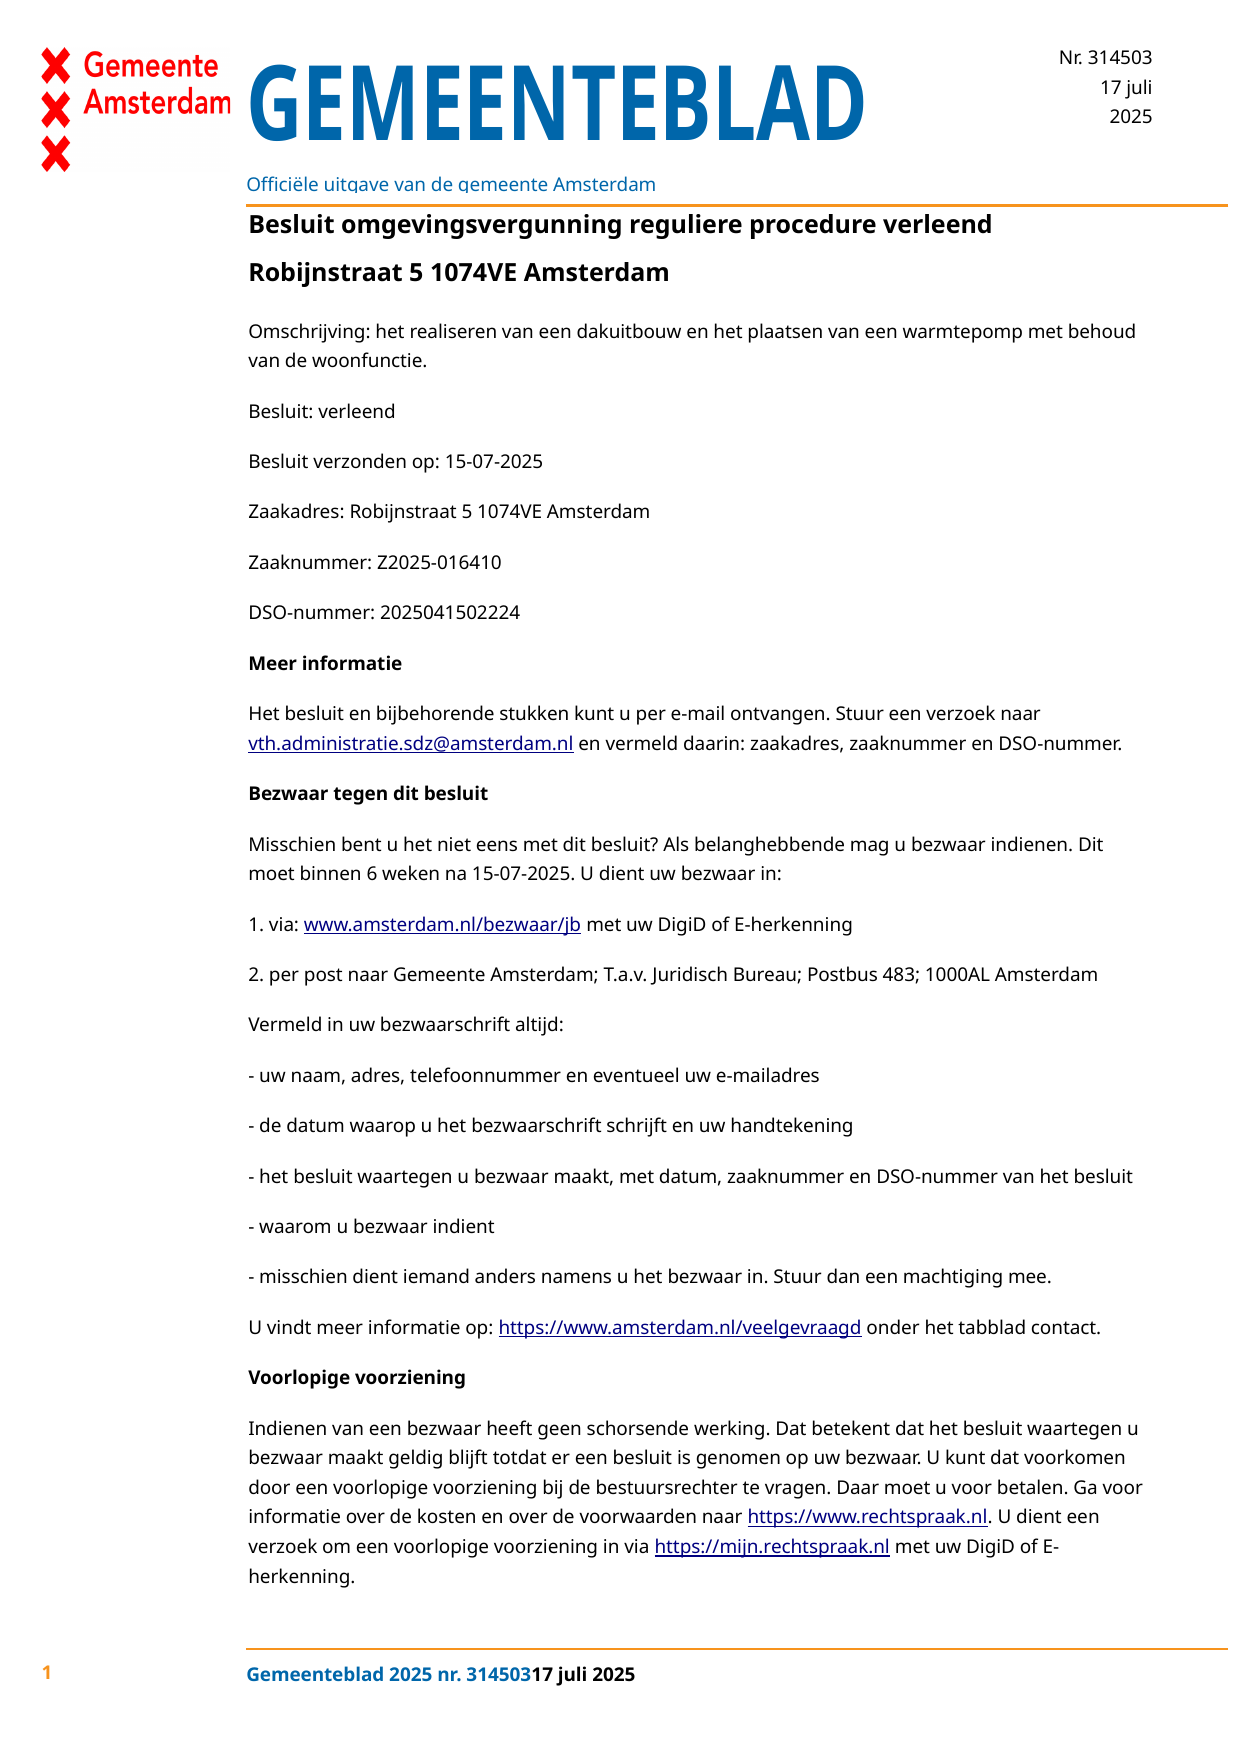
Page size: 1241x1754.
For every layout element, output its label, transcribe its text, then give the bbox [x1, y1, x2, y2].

text - uw naam, adres, telefoonnummer en eventueel uw e-mailadres [248, 1062, 1152, 1088]
text Omschrijving: het realiseren van een dakuitbouw en het plaatsen van een warmtepomp met behoud van de woonfunctie. [248, 318, 1152, 373]
picture [41, 47, 231, 172]
text 1. via: www.amsterdam.nl/bezwaar/jb met uw DigiD of E-herkenning [248, 911, 1152, 937]
text Het besluit en bijbehorende stukken kunt u per e-mail ontvangen. Stuur een verzoek naar vth.administratie.sdz@amsterdam.nl en vermeld daarin: zaakadres, zaaknummer en DSO-nummer. [248, 700, 1152, 756]
text Vermeld in uw bezwaarschrift altijd: [248, 1012, 1152, 1037]
text Zaakadres: Robijnstraat 5 1074VE Amsterdam [248, 499, 1152, 524]
text Indienen van een bezwaar heeft geen schorsende werking. Dat betekent dat het besluit waartegen u bezwaar maakt geldig blijft totdat er een besluit is genomen op uw bezwaar. U kunt dat voorkomen door een voorlopige voorziening bij de bestuursrechter te vragen. Daar moet u voor betalen. Ga voor informatie over de kosten en over de voorwaarden naar https://www.rechtspraak.nl. U dient een verzoek om een voorlopige voorziening in via https://mijn.rechtspraak.nl met uw DigiD of E-herkenning. [248, 1415, 1152, 1589]
text Bezwaar tegen dit besluit [248, 780, 1152, 806]
text 2. per post naar Gemeente Amsterdam; T.a.v. Juridisch Bureau; Postbus 483; 1000AL Amsterdam [248, 961, 1152, 987]
text Zaaknummer: Z2025-016410 [248, 549, 1152, 575]
text - de datum waarop u het bezwaarschrift schrijft en uw handtekening [248, 1112, 1152, 1138]
text - misschien dient iemand anders namens u het bezwaar in. Stuur dan een machtiging mee. [248, 1264, 1152, 1289]
text Misschien bent u het niet eens met dit besluit? Als belanghebbende mag u bezwaar indienen. Dit moet binnen 6 weken na 15-07-2025. U dient uw bezwaar in: [248, 831, 1152, 886]
text Besluit omgevingsvergunning reguliere procedure verleend Robijnstraat 5 1074VE Amsterdam [248, 207, 1152, 288]
text Besluit: verleend [248, 398, 1152, 424]
text Voorlopige voorziening [248, 1364, 1152, 1390]
text DSO-nummer: 2025041502224 [248, 599, 1152, 625]
text Besluit verzonden op: 15-07-2025 [248, 448, 1152, 474]
text U vindt meer informatie op: https://www.amsterdam.nl/veelgevraagd onder het tabblad contact. [248, 1314, 1152, 1340]
text - het besluit waartegen u bezwaar maakt, met datum, zaaknummer en DSO-nummer van het besluit [248, 1163, 1152, 1189]
text - waarom u bezwaar indient [248, 1213, 1152, 1239]
text Meer informatie [248, 650, 1152, 676]
